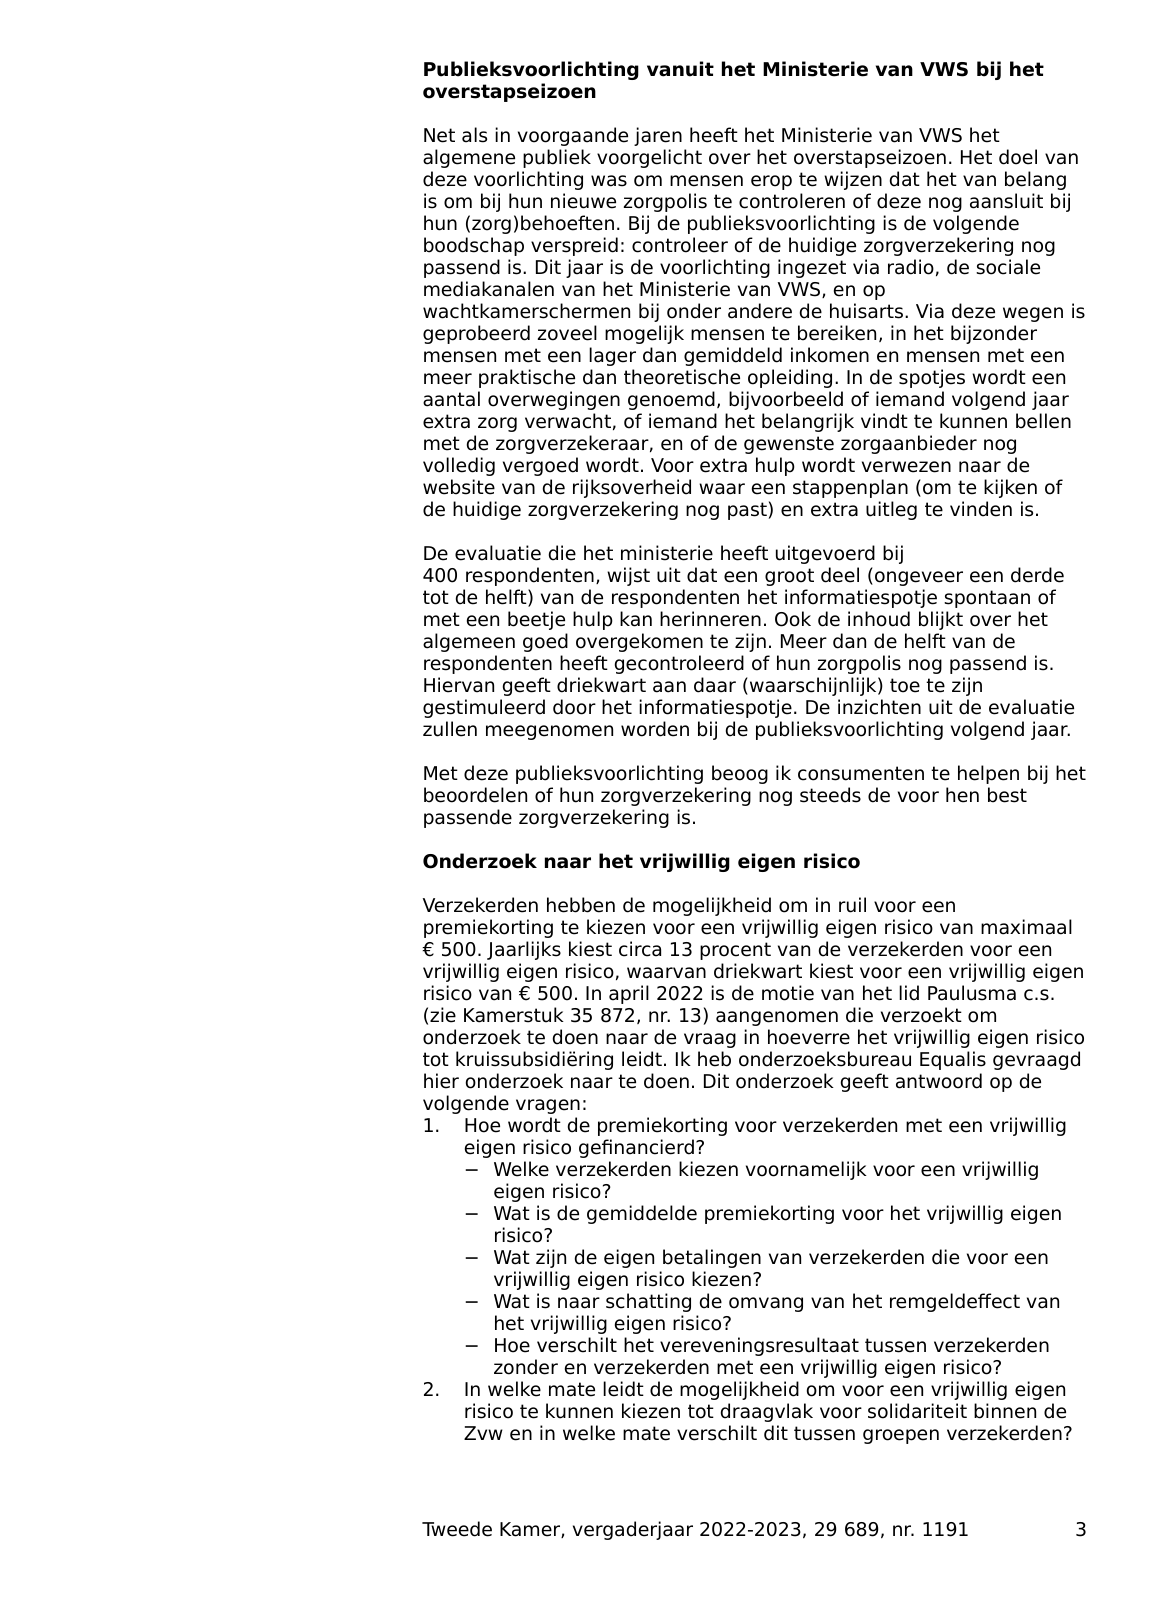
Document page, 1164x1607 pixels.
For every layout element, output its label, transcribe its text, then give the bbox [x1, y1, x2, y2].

text 1. Hoe wordt de premiekorting voor verzekerden met een vrijwillig eigen risico gefinancierd? [422, 1115, 1087, 1159]
text − Wat is de gemiddelde premiekorting voor het vrijwillig eigen risico? [464, 1203, 1087, 1247]
text − Welke verzekerden kiezen voornamelijk voor een vrijwillig eigen risico? [464, 1159, 1087, 1203]
text Net als in voorgaande jaren heeft het Ministerie van VWS het algemene publiek voorgelicht over het overstapseizoen. Het doel van deze voorlichting was om mensen erop te wijzen dat het van belang is om bij hun nieuwe zorgpolis te controleren of deze nog aansluit bij hun (zorg)behoeften. Bij de publieksvoorlichting is de volgende boodschap verspreid: controleer of de huidige zorgverzekering nog passend is. Dit jaar is de voorlichting ingezet via radio, de sociale mediakanalen van het Ministerie van VWS, en op wachtkamerschermen bij onder andere de huisarts. Via deze wegen is geprobeerd zoveel mogelijk mensen te bereiken, in het bijzonder mensen met een lager dan gemiddeld inkomen en mensen met een meer praktische dan theoretische opleiding. In de spotjes wordt een aantal overwegingen genoemd, bijvoorbeeld of iemand volgend jaar extra zorg verwacht, of iemand het belangrijk vindt te kunnen bellen met de zorgverzekeraar, en of de gewenste zorgaanbieder nog volledig vergoed wordt. Voor extra hulp wordt verwezen naar de website van de rijksoverheid waar een stappenplan (om te kijken of de huidige zorgverzekering nog past) en extra uitleg te vinden is. [422, 125, 1087, 521]
text Met deze publieksvoorlichting beoog ik consumenten te helpen bij het beoordelen of hun zorgverzekering nog steeds de voor hen best passende zorgverzekering is. [422, 763, 1087, 829]
text − Wat is naar schatting de omvang van het remgeldeffect van het vrijwillig eigen risico? [464, 1291, 1087, 1335]
subtitle Onderzoek naar het vrijwillig eigen risico [422, 851, 1087, 873]
text 2. In welke mate leidt de mogelijkheid om voor een vrijwillig eigen risico te kunnen kiezen tot draagvlak voor solidariteit binnen de Zvw en in welke mate verschilt dit tussen groepen verzekerden? [422, 1379, 1087, 1445]
text − Wat zijn de eigen betalingen van verzekerden die voor een vrijwillig eigen risico kiezen? [464, 1247, 1087, 1291]
text De evaluatie die het ministerie heeft uitgevoerd bij 400 respondenten, wijst uit dat een groot deel (ongeveer een derde tot de helft) van de respondenten het informatiespotje spontaan of met een beetje hulp kan herinneren. Ook de inhoud blijkt over het algemeen goed overgekomen te zijn. Meer dan de helft van de respondenten heeft gecontroleerd of hun zorgpolis nog passend is. Hiervan geeft driekwart aan daar (waarschijnlijk) toe te zijn gestimuleerd door het informatiespotje. De inzichten uit de evaluatie zullen meegenomen worden bij de publieksvoorlichting volgend jaar. [422, 543, 1087, 741]
text Verzekerden hebben de mogelijkheid om in ruil voor een premiekorting te kiezen voor een vrijwillig eigen risico van maximaal € 500. Jaarlijks kiest circa 13 procent van de verzekerden voor een vrijwillig eigen risico, waarvan driekwart kiest voor een vrijwillig eigen risico van € 500. In april 2022 is de motie van het lid Paulusma c.s. (zie Kamerstuk 35 872, nr. 13) aangenomen die verzoekt om onderzoek te doen naar de vraag in hoeverre het vrijwillig eigen risico tot kruissubsidiëring leidt. Ik heb onderzoeksbureau Equalis gevraagd hier onderzoek naar te doen. Dit onderzoek geeft antwoord op de volgende vragen: [422, 895, 1087, 1115]
text − Hoe verschilt het vereveningsresultaat tussen verzekerden zonder en verzekerden met een vrijwillig eigen risico? [464, 1335, 1087, 1379]
subtitle Publieksvoorlichting vanuit het Ministerie van VWS bij het overstapseizoen [422, 59, 1087, 103]
